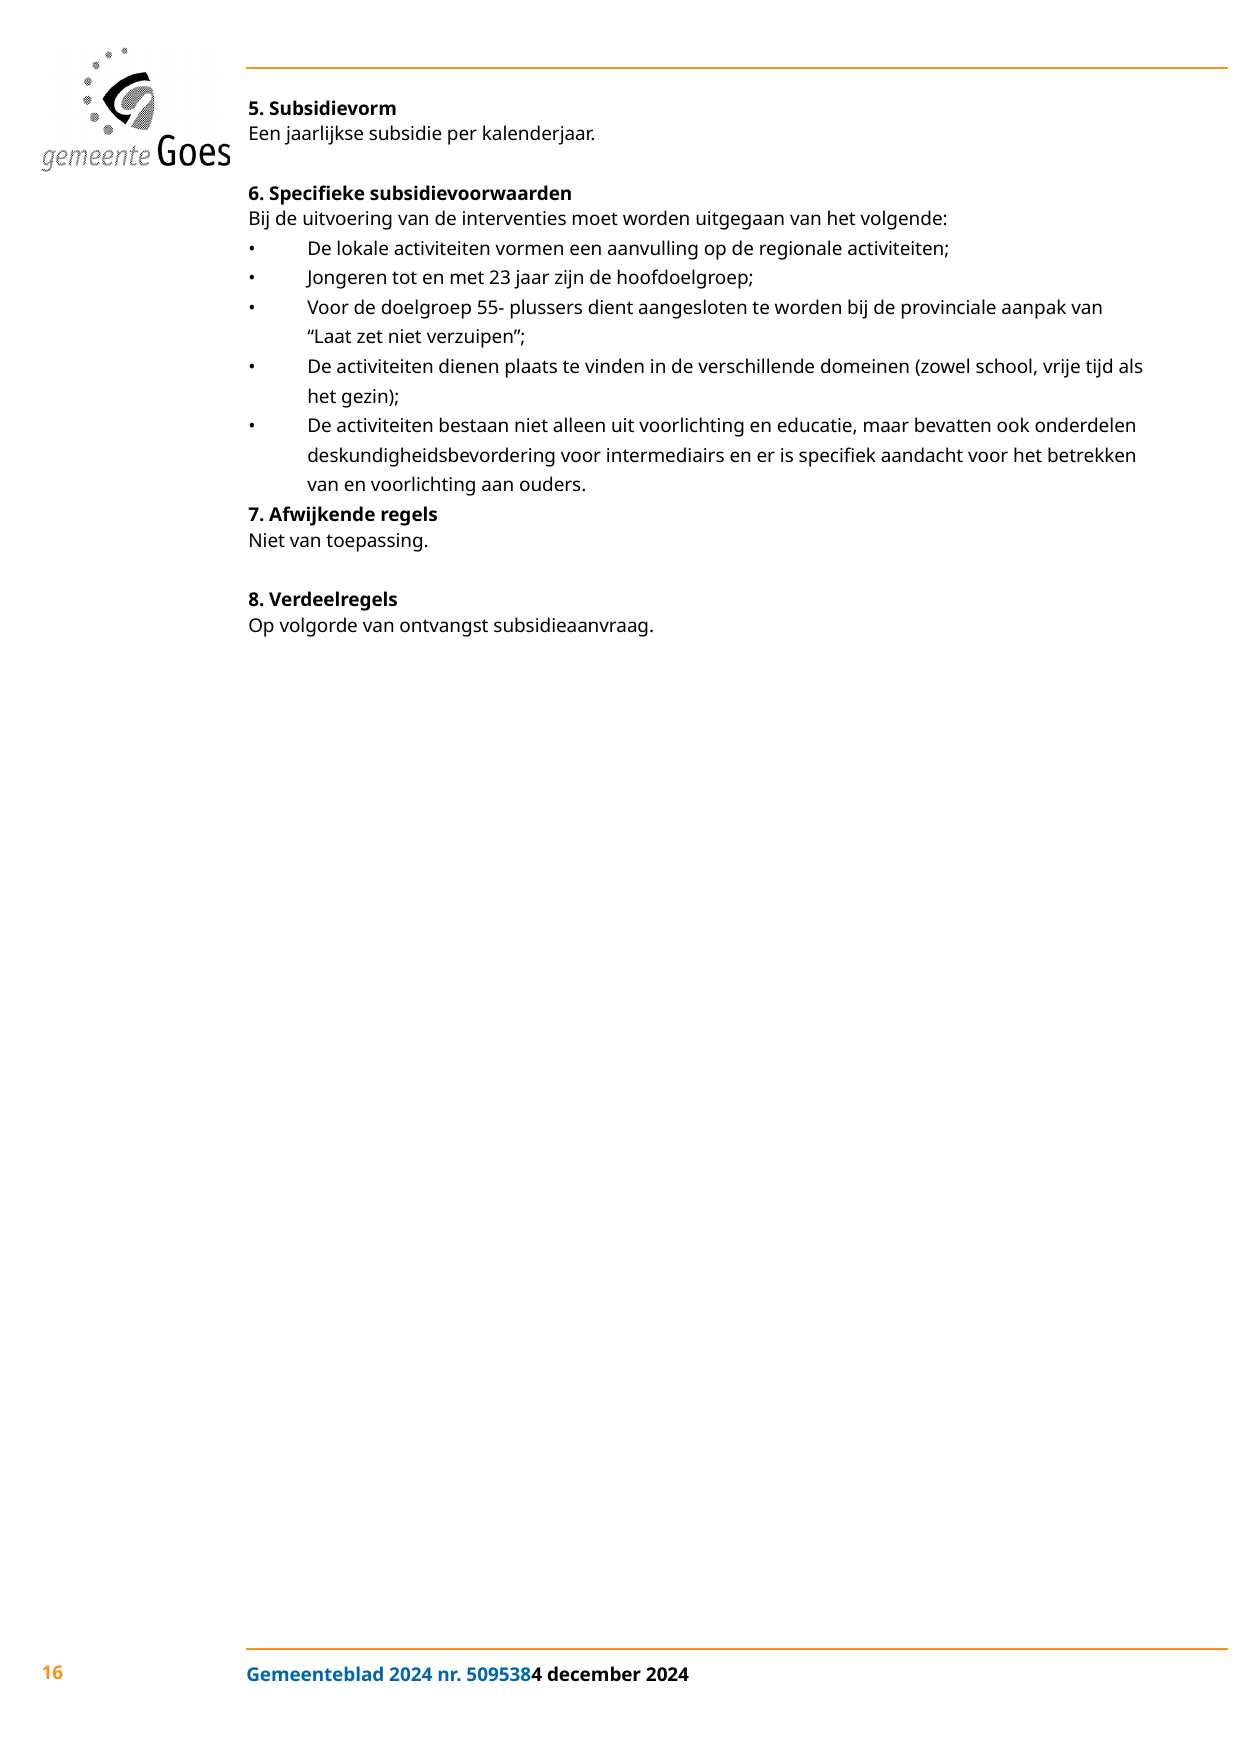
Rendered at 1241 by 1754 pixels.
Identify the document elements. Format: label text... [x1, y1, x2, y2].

list Jongeren tot en met 23 jaar zijn de hoofdoelgroep; [248, 264, 1152, 290]
picture [41, 47, 231, 172]
list De lokale activiteiten vormen een aanvulling op de regionale activiteiten; [248, 235, 1152, 261]
list De activiteiten dienen plaats te vinden in de verschillende domeinen (zowel school, vrije tijd als het gezin); [248, 353, 1152, 409]
list De activiteiten bestaan niet alleen uit voorlichting en educatie, maar bevatten ook onderdelen deskundigheidsbevordering voor intermediairs en er is specifiek aandacht voor het betrekken van en voorlichting aan ouders. [248, 412, 1152, 497]
text Niet van toepassing. [248, 527, 1152, 553]
text 7. Afwijkende regels [248, 501, 1152, 527]
text 8. Verdeelregels [248, 586, 1152, 612]
text Op volgorde van ontvangst subsidieaanvraag. [248, 612, 1152, 638]
list Voor de doelgroep 55- plussers dient aangesloten te worden bij de provinciale aanpak van “Laat zet niet verzuipen”; [248, 294, 1152, 349]
text 5. Subsidievorm [248, 95, 1152, 121]
text Bij de uitvoering van de interventies moet worden uitgegaan van het volgende: [248, 205, 1152, 231]
text Een jaarlijkse subsidie per kalenderjaar. [248, 121, 1152, 146]
text 6. Specifieke subsidievoorwaarden [248, 180, 1152, 205]
